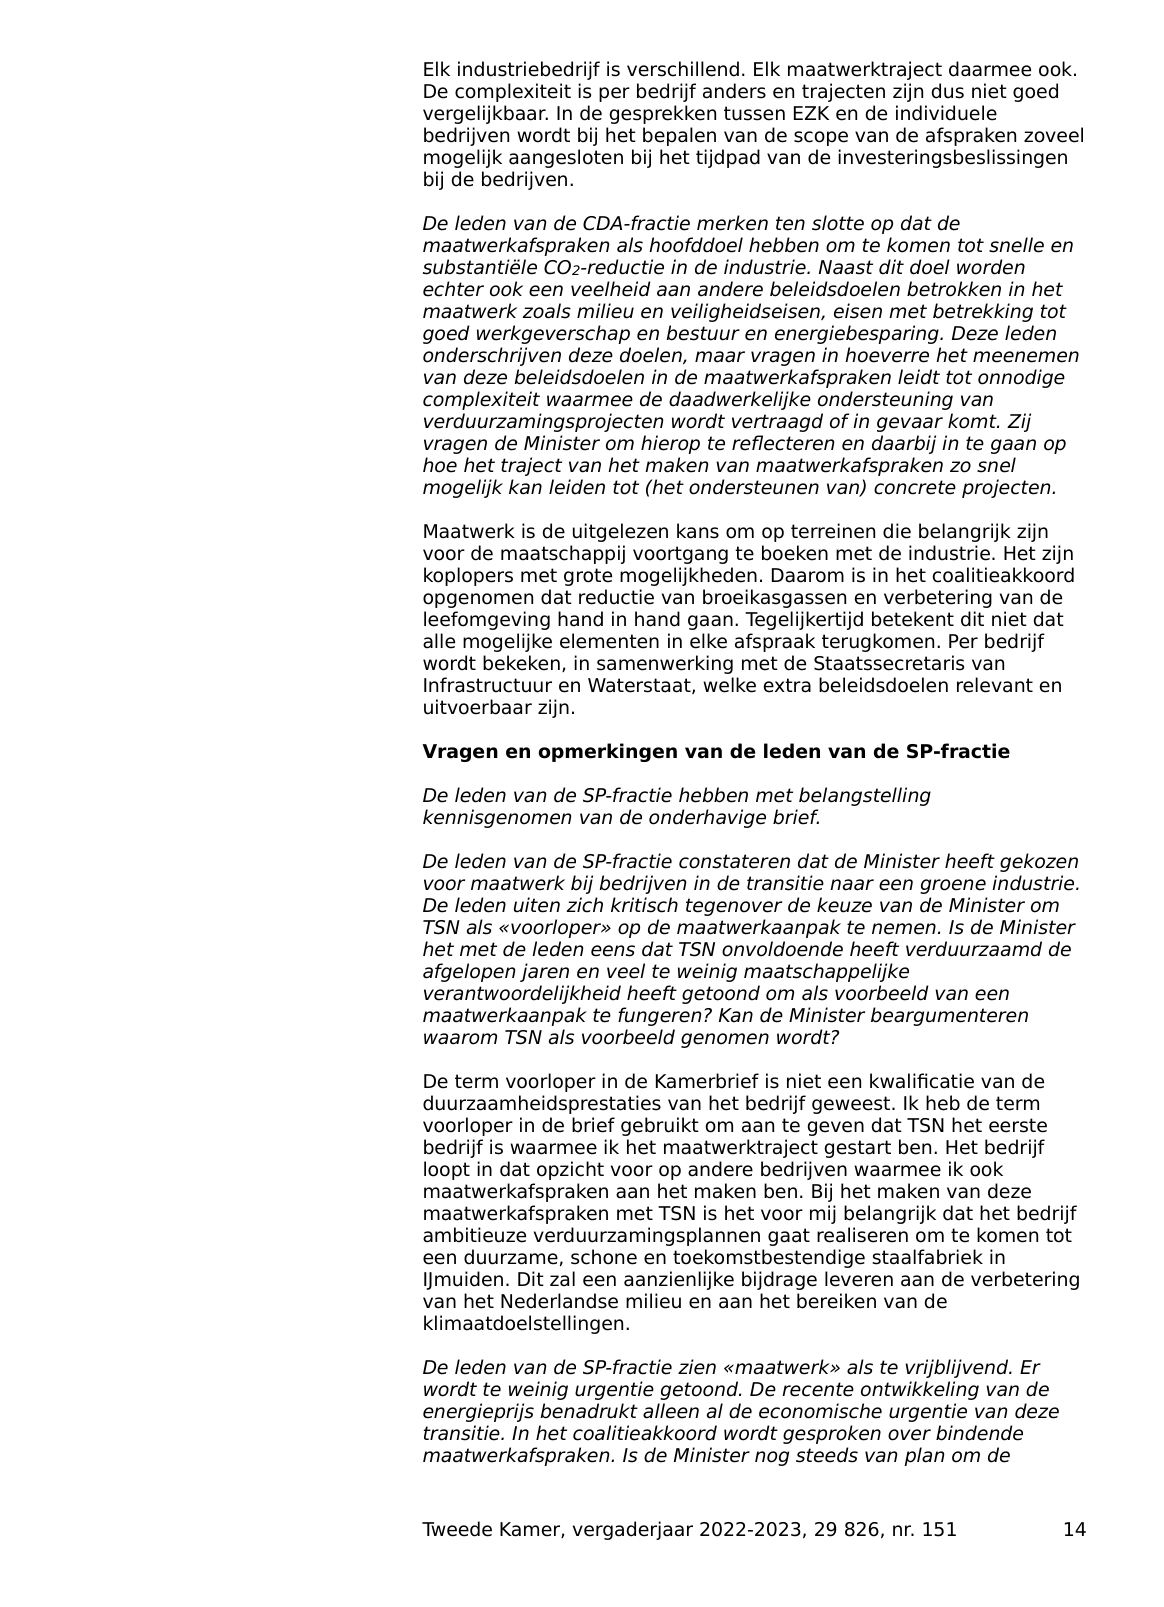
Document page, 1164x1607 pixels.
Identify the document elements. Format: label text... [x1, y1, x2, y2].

subtitle Vragen en opmerkingen van de leden van de SP-fractie [422, 741, 1087, 763]
text De leden van de SP-fractie zien «maatwerk» als te vrijblijvend. Er wordt te weinig urgentie getoond. De recente ontwikkeling van de energieprijs benadrukt alleen al de economische urgentie van deze transitie. In het coalitieakkoord wordt gesproken over bindende maatwerkafspraken. Is de Minister nog steeds van plan om de [422, 1357, 1087, 1467]
text Elk industriebedrijf is verschillend. Elk maatwerktraject daarmee ook. De complexiteit is per bedrijf anders en trajecten zijn dus niet goed vergelijkbaar. In de gesprekken tussen EZK en de individuele bedrijven wordt bij het bepalen van de scope van de afspraken zoveel mogelijk aangesloten bij het tijdpad van de investeringsbeslissingen bij de bedrijven. [422, 59, 1087, 191]
text De leden van de SP-fractie constateren dat de Minister heeft gekozen voor maatwerk bij bedrijven in de transitie naar een groene industrie. De leden uiten zich kritisch tegenover de keuze van de Minister om TSN als «voorloper» op de maatwerkaanpak te nemen. Is de Minister het met de leden eens dat TSN onvoldoende heeft verduurzaamd de afgelopen jaren en veel te weinig maatschappelijke verantwoordelijkheid heeft getoond om als voorbeeld van een maatwerkaanpak te fungeren? Kan de Minister beargumenteren waarom TSN als voorbeeld genomen wordt? [422, 851, 1087, 1049]
text Maatwerk is de uitgelezen kans om op terreinen die belangrijk zijn voor de maatschappij voortgang te boeken met de industrie. Het zijn koplopers met grote mogelijkheden. Daarom is in het coalitieakkoord opgenomen dat reductie van broeikasgassen en verbetering van de leefomgeving hand in hand gaan. Tegelijkertijd betekent dit niet dat alle mogelijke elementen in elke afspraak terugkomen. Per bedrijf wordt bekeken, in samenwerking met de Staatssecretaris van Infrastructuur en Waterstaat, welke extra beleidsdoelen relevant en uitvoerbaar zijn. [422, 521, 1087, 719]
text De leden van de SP-fractie hebben met belangstelling kennisgenomen van de onderhavige brief. [422, 785, 1087, 829]
text De leden van de CDA-fractie merken ten slotte op dat de maatwerkafspraken als hoofddoel hebben om te komen tot snelle en substantiële CO2-reductie in de industrie. Naast dit doel worden echter ook een veelheid aan andere beleidsdoelen betrokken in het maatwerk zoals milieu en veiligheidseisen, eisen met betrekking tot goed werkgeverschap en bestuur en energiebesparing. Deze leden onderschrijven deze doelen, maar vragen in hoeverre het meenemen van deze beleidsdoelen in de maatwerkafspraken leidt tot onnodige complexiteit waarmee de daadwerkelijke ondersteuning van verduurzamingsprojecten wordt vertraagd of in gevaar komt. Zij vragen de Minister om hierop te reflecteren en daarbij in te gaan op hoe het traject van het maken van maatwerkafspraken zo snel mogelijk kan leiden tot (het ondersteunen van) concrete projecten. [422, 213, 1087, 499]
text De term voorloper in de Kamerbrief is niet een kwalificatie van de duurzaamheidsprestaties van het bedrijf geweest. Ik heb de term voorloper in de brief gebruikt om aan te geven dat TSN het eerste bedrijf is waarmee ik het maatwerktraject gestart ben. Het bedrijf loopt in dat opzicht voor op andere bedrijven waarmee ik ook maatwerkafspraken aan het maken ben. Bij het maken van deze maatwerkafspraken met TSN is het voor mij belangrijk dat het bedrijf ambitieuze verduurzamingsplannen gaat realiseren om te komen tot een duurzame, schone en toekomstbestendige staalfabriek in IJmuiden. Dit zal een aanzienlijke bijdrage leveren aan de verbetering van het Nederlandse milieu en aan het bereiken van de klimaatdoelstellingen. [422, 1071, 1087, 1335]
